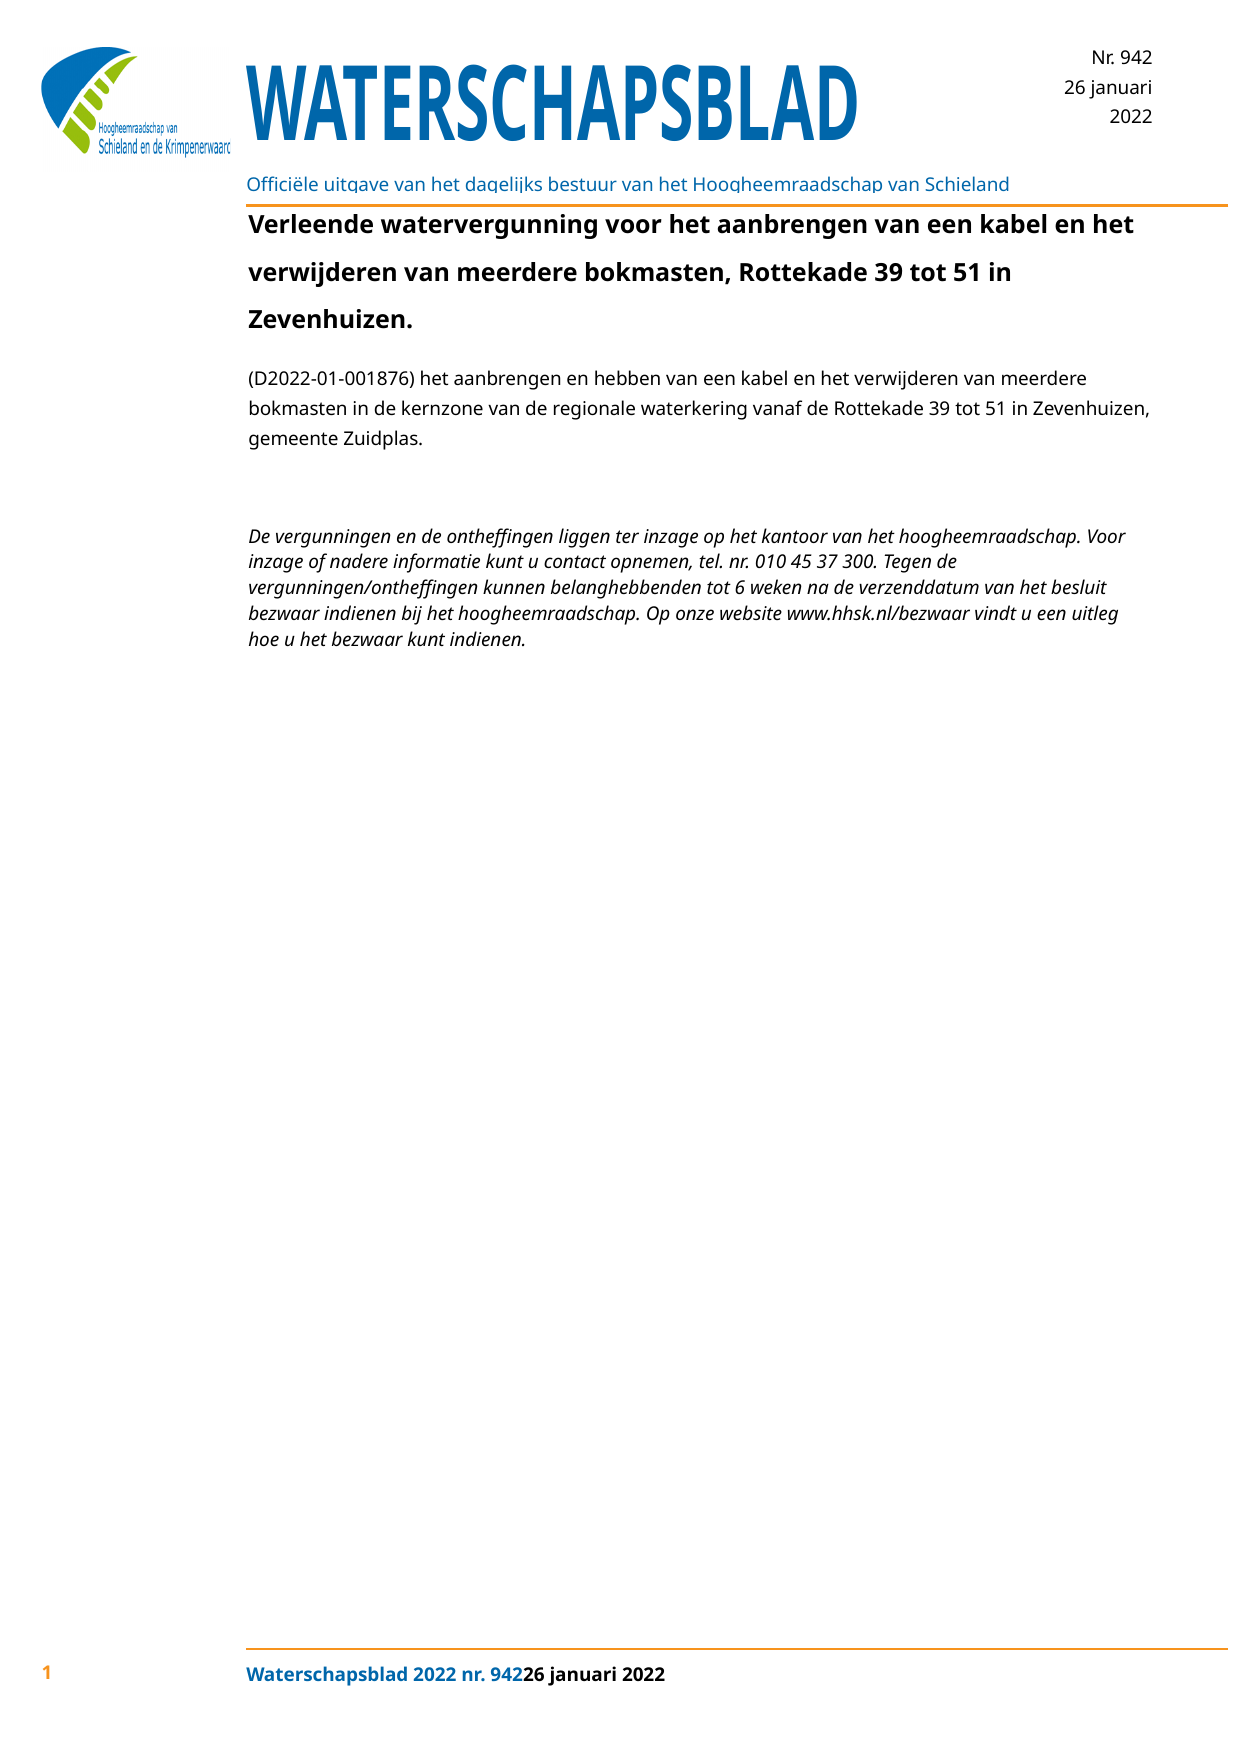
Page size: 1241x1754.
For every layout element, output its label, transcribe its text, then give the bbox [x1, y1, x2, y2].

text (D2022-01-001876) het aanbrengen en hebben van een kabel en het verwijderen van meerdere bokmasten in de kernzone van de regionale waterkering vanaf de Rottekade 39 tot 51 in Zevenhuizen, gemeente Zuidplas. [248, 366, 1152, 450]
text Verleende watervergunning voor het aanbrengen van een kabel en het verwijderen van meerdere bokmasten, Rottekade 39 tot 51 in Zevenhuizen. [248, 207, 1152, 336]
picture [41, 47, 231, 172]
text De vergunningen en de ontheffingen liggen ter inzage op het kantoor van het hoogheemraadschap. Voor inzage of nadere informatie kunt u contact opnemen, tel. nr. 010 45 37 300. Tegen de vergunningen/ontheffingen kunnen belanghebbenden tot 6 weken na de verzenddatum van het besluit bezwaar indienen bij het hoogheemraadschap. Op onze website www.hhsk.nl/bezwaar vindt u een uitleg hoe u het bezwaar kunt indienen. [248, 523, 1152, 652]
